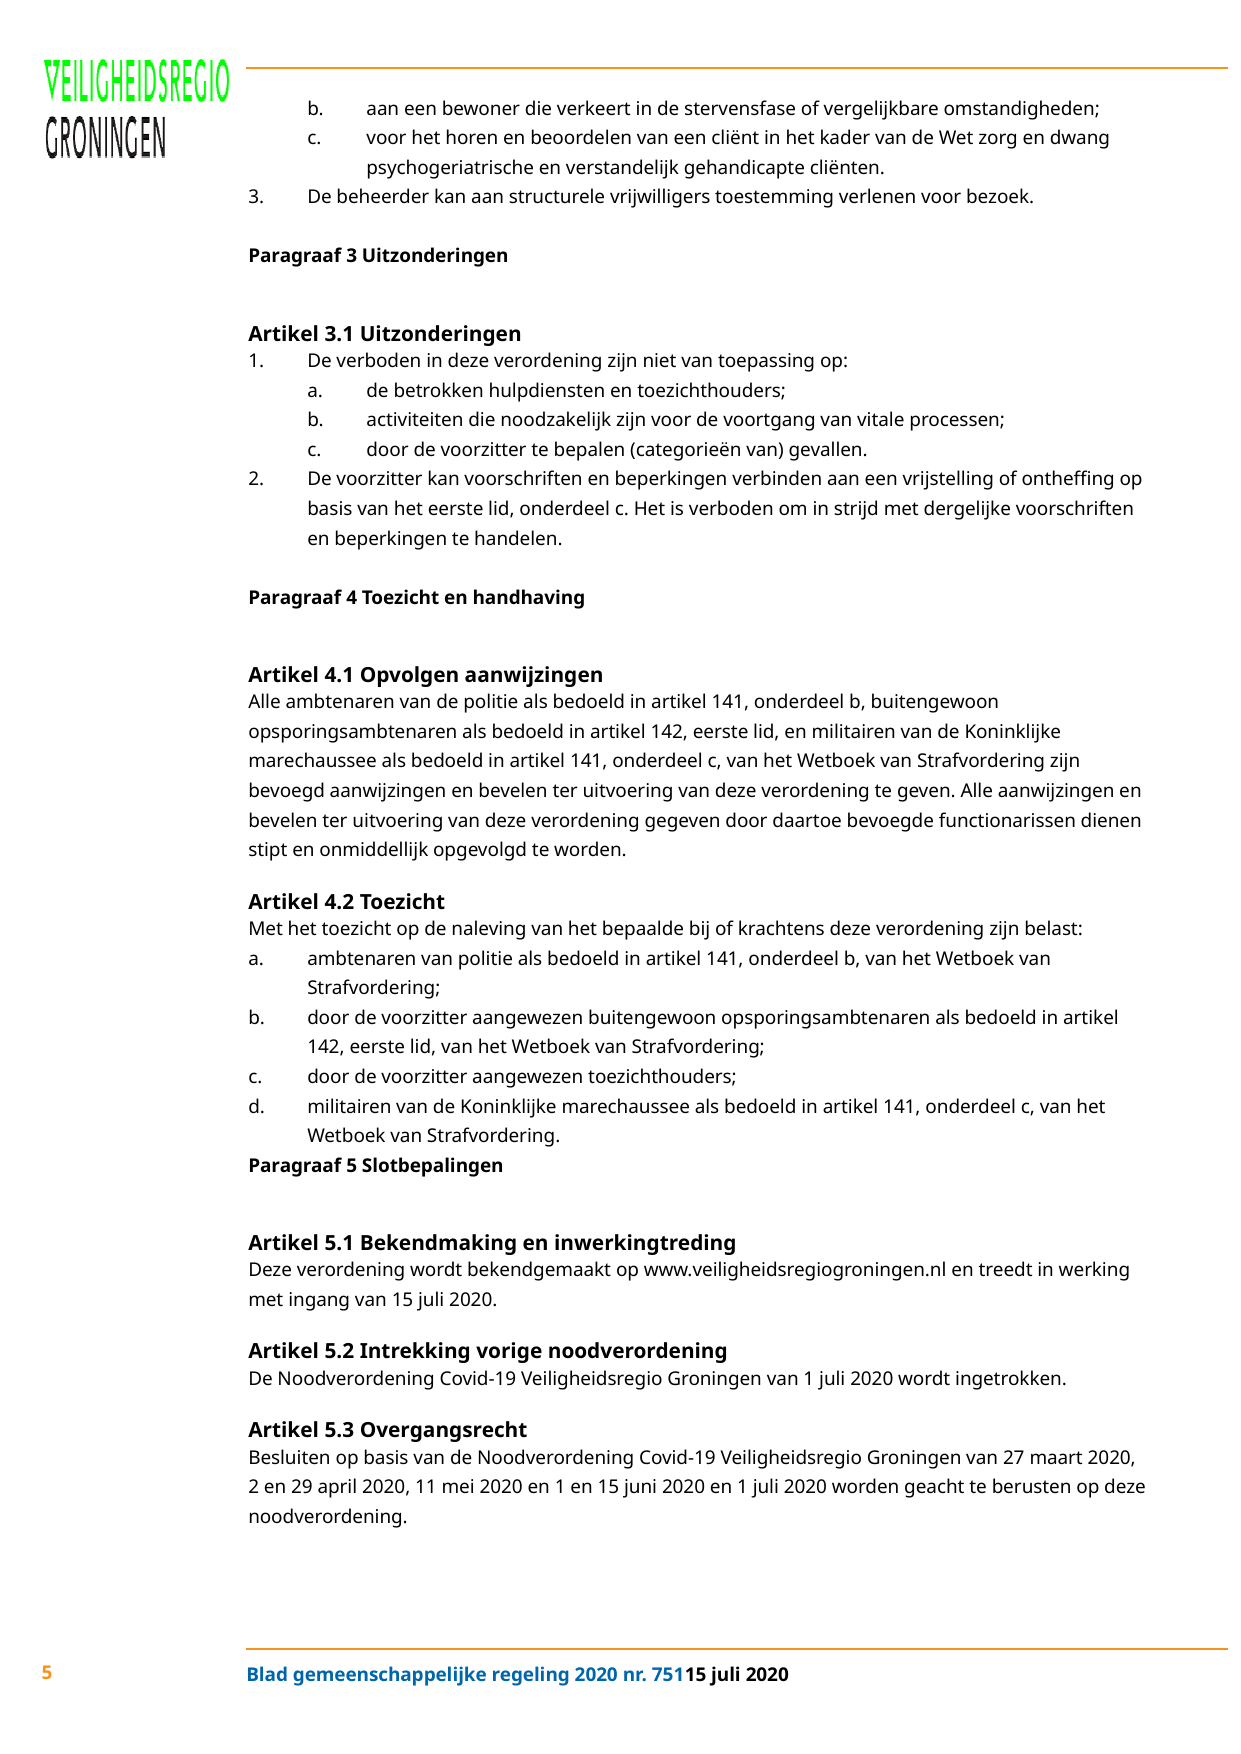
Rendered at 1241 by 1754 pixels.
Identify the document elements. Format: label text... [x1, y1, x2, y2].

text Alle ambtenaren van de politie als bedoeld in artikel 141, onderdeel b, buitengewoon opsporingsambtenaren als bedoeld in artikel 142, eerste lid, en militairen van de Koninklijke marechaussee als bedoeld in artikel 141, onderdeel c, van het Wetboek van Strafvordering zijn bevoegd aanwijzingen en bevelen ter uitvoering van deze verordening te geven. Alle aanwijzingen en bevelen ter uitvoering van deze verordening gegeven door daartoe bevoegde functionarissen dienen stipt en onmiddellijk opgevolgd te worden. [248, 688, 1152, 862]
list De verboden in deze verordening zijn niet van toepassing op: [248, 347, 1152, 373]
text Artikel 5.2 Intrekking vorige noodverordening [248, 1337, 1152, 1365]
list de betrokken hulpdiensten en toezichthouders; [307, 377, 1152, 403]
list ambtenaren van politie als bedoeld in artikel 141, onderdeel b, van het Wetboek van Strafvordering; [248, 945, 1152, 1000]
text Artikel 4.2 Toezicht [248, 887, 1152, 915]
list militairen van de Koninklijke marechaussee als bedoeld in artikel 141, onderdeel c, van het Wetboek van Strafvordering. [248, 1093, 1152, 1148]
list voor het horen en beoordelen van een cliënt in het kader van de Wet zorg en dwang psychogeriatrische en verstandelijk gehandicapte cliënten. [307, 124, 1152, 180]
list door de voorzitter te bepalen (categorieën van) gevallen. [307, 436, 1152, 462]
text Besluiten op basis van de Noodverordening Covid-19 Veiligheidsregio Groningen van 27 maart 2020, 2 en 29 april 2020, 11 mei 2020 en 1 en 15 juni 2020 en 1 juli 2020 worden geacht te berusten op deze noodverordening. [248, 1444, 1152, 1529]
list aan een bewoner die verkeert in de stervensfase of vergelijkbare omstandigheden; [307, 95, 1152, 121]
text Met het toezicht op de naleving van het bepaalde bij of krachtens deze verordening zijn belast: [248, 915, 1152, 941]
text Paragraaf 4 Toezicht en handhaving [248, 584, 1152, 610]
text Paragraaf 5 Slotbepalingen [248, 1152, 1152, 1178]
text Deze verordening wordt bekendgemaakt op www.veiligheidsregiogroningen.nl en treedt in werking met ingang van 15 juli 2020. [248, 1257, 1152, 1312]
list activiteiten die noodzakelijk zijn voor de voortgang van vitale processen; [307, 406, 1152, 432]
list door de voorzitter aangewezen buitengewoon opsporingsambtenaren als bedoeld in artikel 142, eerste lid, van het Wetboek van Strafvordering; [248, 1004, 1152, 1059]
text Artikel 5.3 Overgangsrecht [248, 1415, 1152, 1444]
text Artikel 3.1 Uitzonderingen [248, 319, 1152, 347]
text Artikel 5.1 Bekendmaking en inwerkingtreding [248, 1228, 1152, 1257]
list De voorzitter kan voorschriften en beperkingen verbinden aan een vrijstelling of ontheffing op basis van het eerste lid, onderdeel c. Het is verboden om in strijd met dergelijke voorschriften en beperkingen te handelen. [248, 466, 1152, 551]
list De beheerder kan aan structurele vrijwilligers toestemming verlenen voor bezoek. [248, 183, 1152, 209]
text Paragraaf 3 Uitzonderingen [248, 243, 1152, 268]
list door de voorzitter aangewezen toezichthouders; [248, 1063, 1152, 1089]
picture [41, 47, 231, 172]
text Artikel 4.1 Opvolgen aanwijzingen [248, 660, 1152, 688]
text De Noodverordening Covid-19 Veiligheidsregio Groningen van 1 juli 2020 wordt ingetrokken. [248, 1365, 1152, 1391]
